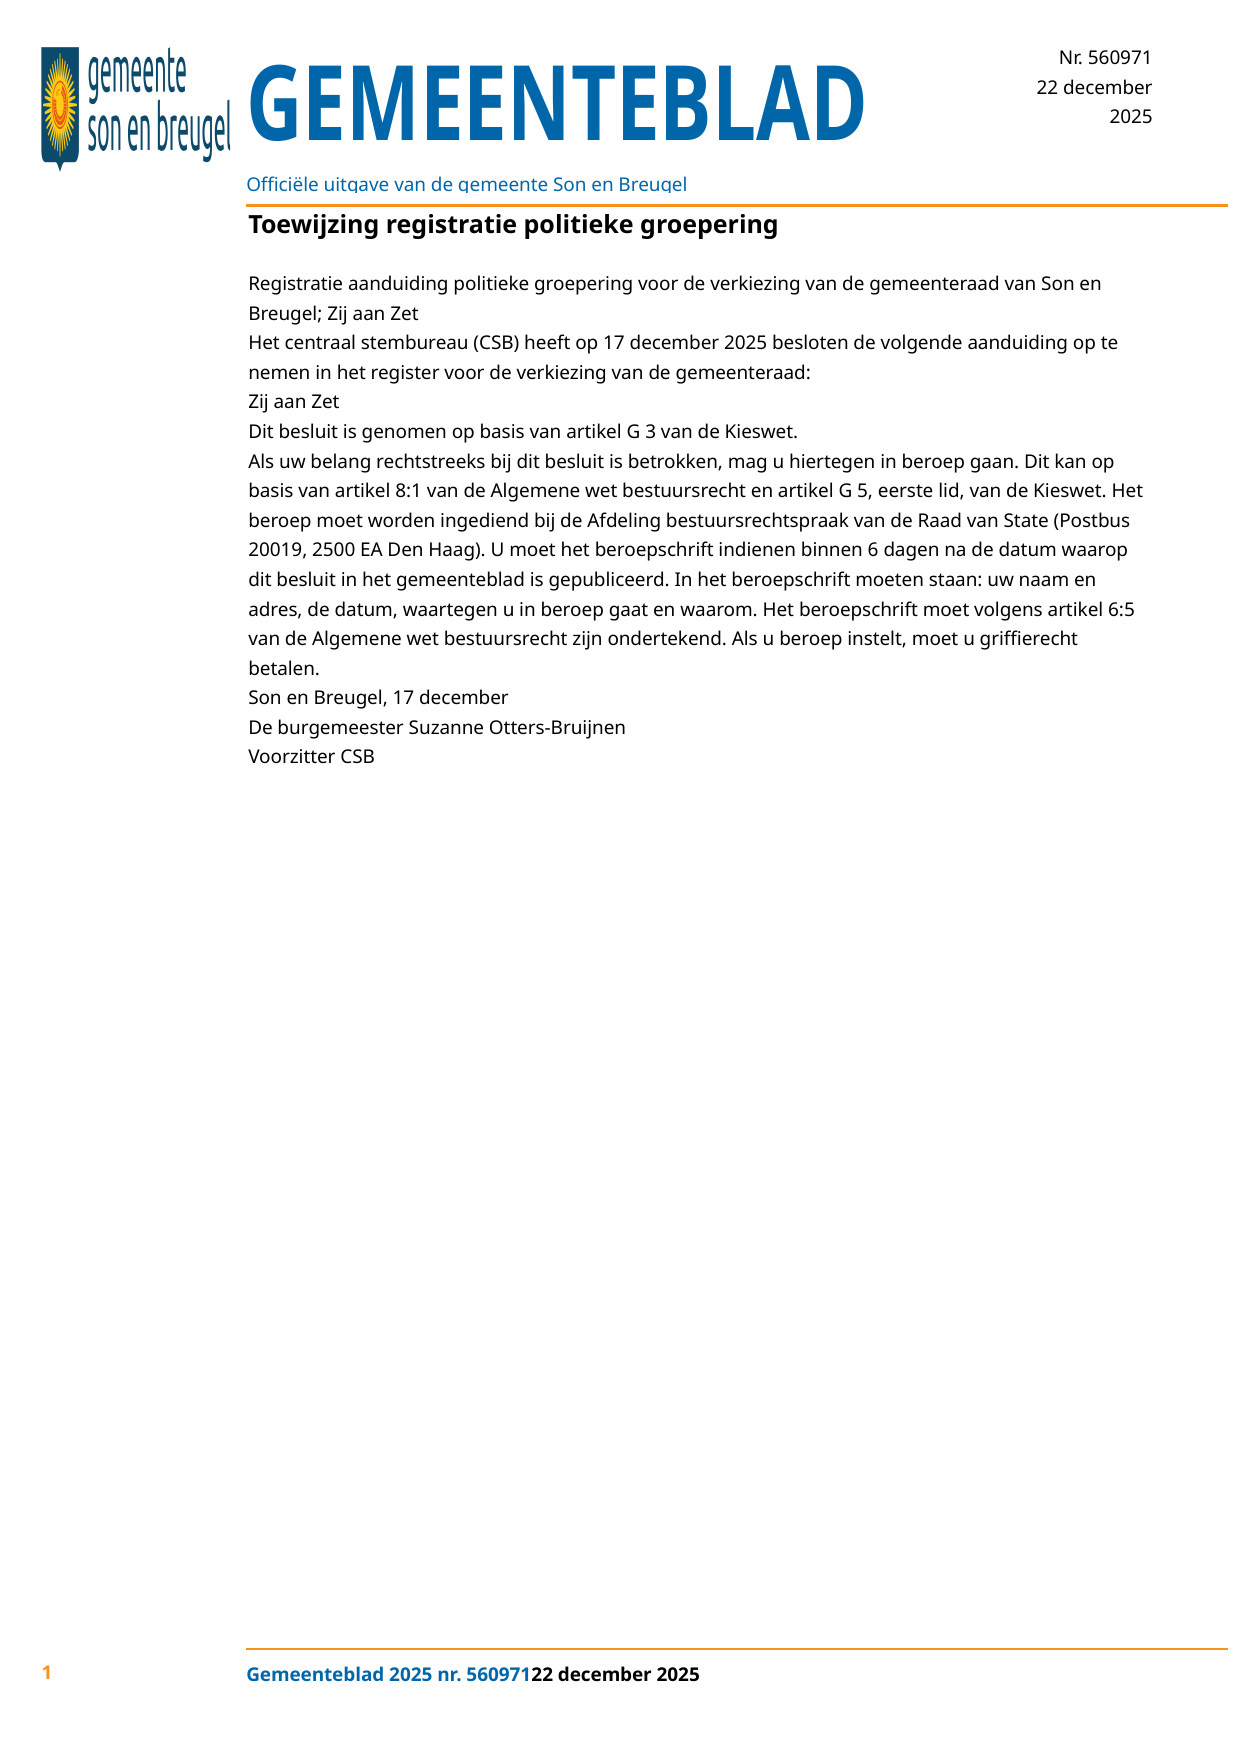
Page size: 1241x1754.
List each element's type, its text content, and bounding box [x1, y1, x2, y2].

text Dit besluit is genomen op basis van artikel G 3 van de Kieswet. [248, 418, 1152, 444]
text Als uw belang rechtstreeks bij dit besluit is betrokken, mag u hiertegen in beroep gaan. Dit kan op basis van artikel 8:1 van de Algemene wet bestuursrecht en artikel G 5, eerste lid, van de Kieswet. Het beroep moet worden ingediend bij de Afdeling bestuursrechtspraak van de Raad van State (Postbus 20019, 2500 EA Den Haag). U moet het beroepschrift indienen binnen 6 dagen na de datum waarop dit besluit in het gemeenteblad is gepubliceerd. In het beroepschrift moeten staan: uw naam en adres, de datum, waartegen u in beroep gaat en waarom. Het beroepschrift moet volgens artikel 6:5 van de Algemene wet bestuursrecht zijn ondertekend. Als u beroep instelt, moet u griffierecht betalen. [248, 448, 1152, 681]
text Het centraal stembureau (CSB) heeft op 17 december 2025 besloten de volgende aanduiding op te nemen in het register voor de verkiezing van de gemeenteraad: [248, 329, 1152, 385]
text Voorzitter CSB [248, 744, 1152, 769]
text De burgemeester Suzanne Otters-Bruijnen [248, 714, 1152, 740]
text Zij aan Zet [248, 389, 1152, 414]
text Registratie aanduiding politieke groepering voor de verkiezing van de gemeenteraad van Son en Breugel; Zij aan Zet [248, 270, 1152, 326]
text Son en Breugel, 17 december [248, 684, 1152, 710]
text Toewijzing registratie politieke groepering [248, 207, 1152, 241]
picture [41, 47, 231, 172]
